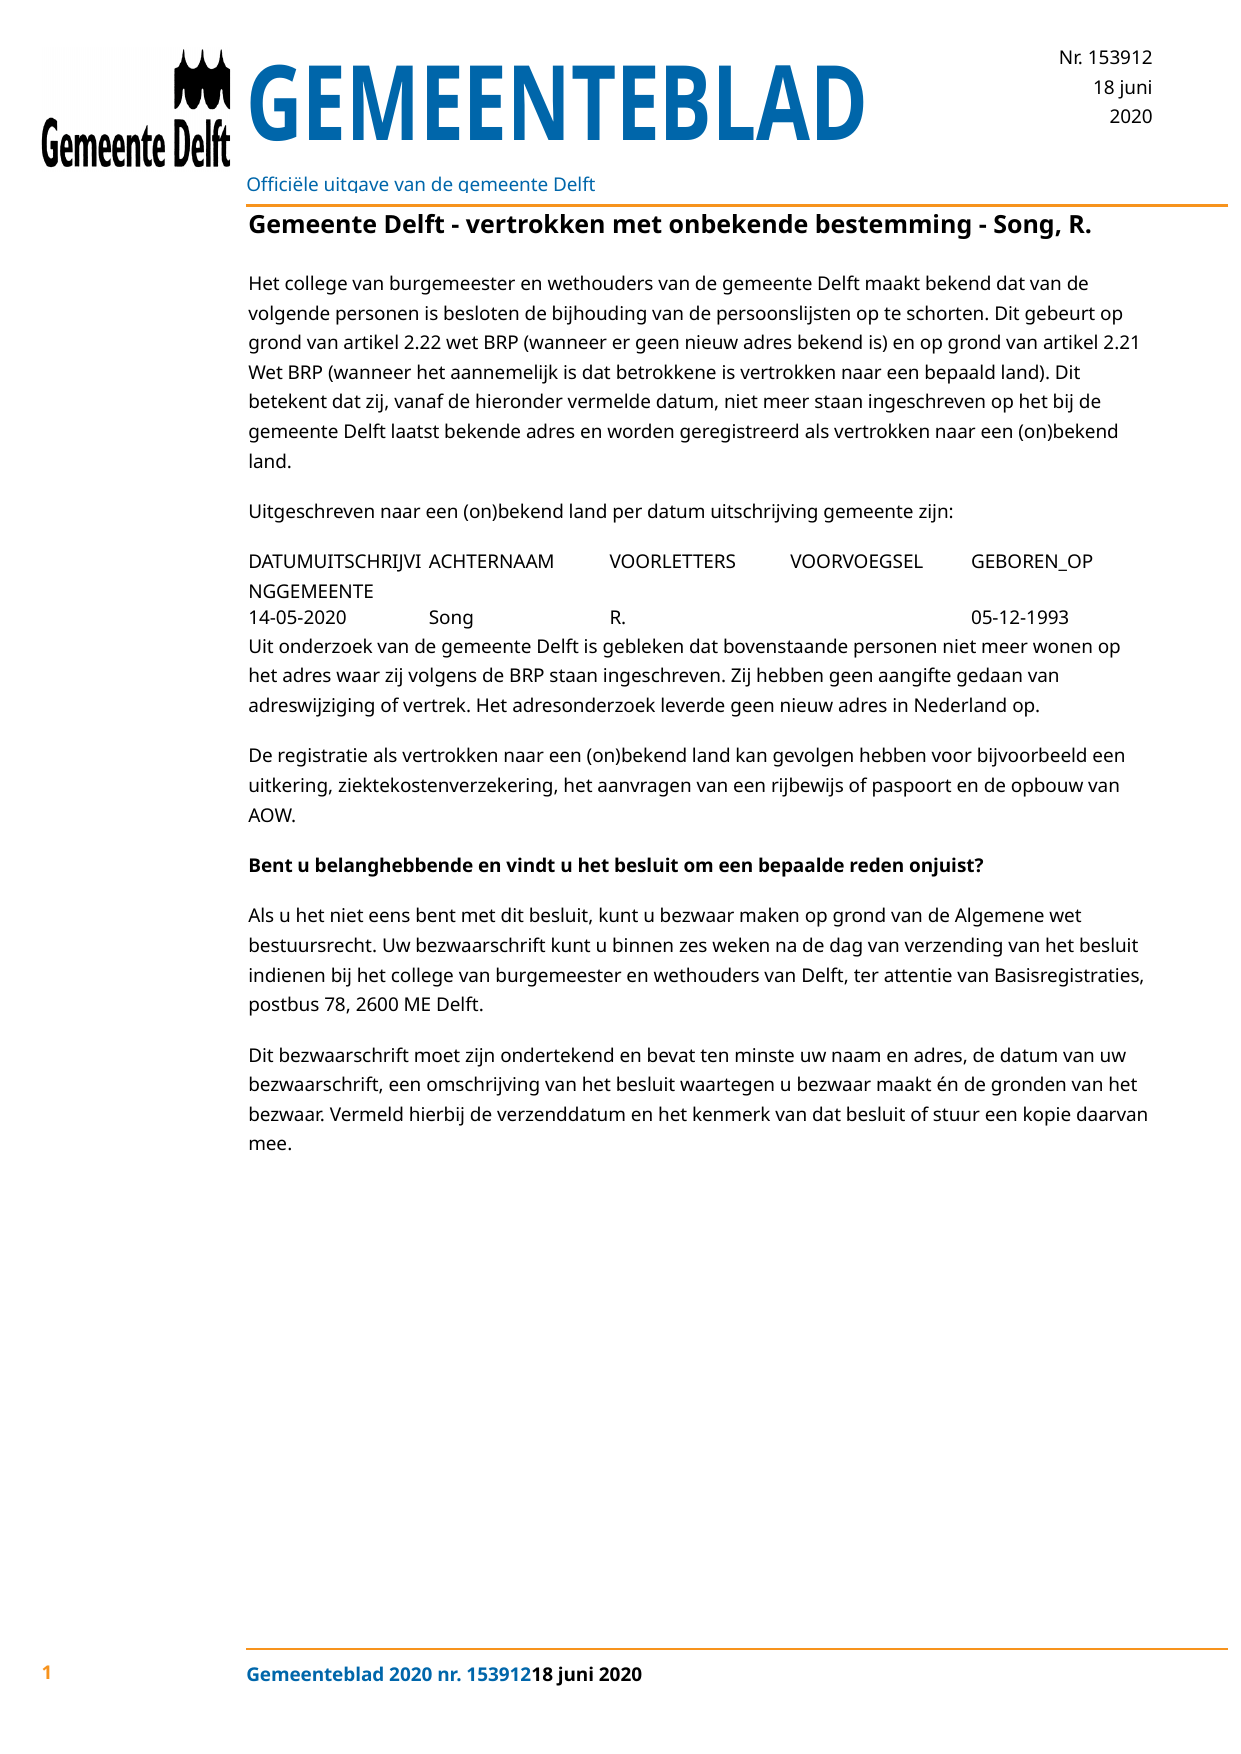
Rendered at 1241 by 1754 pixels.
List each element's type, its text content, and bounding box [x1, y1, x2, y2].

table_cell Song [429, 604, 609, 630]
table_cell 05-12-1993 [971, 604, 1152, 630]
table_header GEBOREN_OP [971, 549, 1152, 604]
text Het college van burgemeester en wethouders van de gemeente Delft maakt bekend dat van de volgende personen is besloten de bijhouding van de persoonslijsten op te schorten. Dit gebeurt op grond van artikel 2.22 wet BRP (wanneer er geen nieuw adres bekend is) en op grond van artikel 2.21 Wet BRP (wanneer het aannemelijk is dat betrokkene is vertrokken naar een bepaald land). Dit betekent dat zij, vanaf de hieronder vermelde datum, niet meer staan ingeschreven op het bij de gemeente Delft laatst bekende adres en worden geregistreerd als vertrokken naar een (on)bekend land. [248, 270, 1152, 473]
table_cell 14-05-2020 [248, 604, 429, 630]
text Bent u belanghebbende en vindt u het besluit om een bepaalde reden onjuist? [248, 852, 1152, 878]
text Als u het niet eens bent met dit besluit, kunt u bezwaar maken op grond van de Algemene wet bestuursrecht. Uw bezwaarschrift kunt u binnen zes weken na de dag van verzending van het besluit indienen bij het college van burgemeester en wethouders van Delft, ter attentie van Basisregistraties, postbus 78, 2600 ME Delft. [248, 903, 1152, 1017]
text Gemeente Delft - vertrokken met onbekende bestemming - Song, R. [248, 207, 1152, 241]
table_header VOORLETTERS [609, 549, 790, 604]
table_cell R. [609, 604, 790, 630]
text Uitgeschreven naar een (on)bekend land per datum uitschrijving gemeente zijn: [248, 498, 1152, 524]
table_header DATUMUITSCHRIJVINGGEMEENTE [248, 549, 429, 604]
table_header VOORVOEGSEL [790, 549, 971, 604]
text De registratie als vertrokken naar een (on)bekend land kan gevolgen hebben voor bijvoorbeeld een uitkering, ziektekostenverzekering, het aanvragen van een rijbewijs of paspoort en de opbouw van AOW. [248, 743, 1152, 827]
text Uit onderzoek van de gemeente Delft is gebleken dat bovenstaande personen niet meer wonen op het adres waar zij volgens de BRP staan ingeschreven. Zij hebben geen aangifte gedaan van adreswijziging of vertrek. Het adresonderzoek leverde geen nieuw adres in Nederland op. [248, 633, 1152, 718]
table_header ACHTERNAAM [429, 549, 609, 604]
text Dit bezwaarschrift moet zijn ondertekend en bevat ten minste uw naam en adres, de datum van uw bezwaarschrift, een omschrijving van het besluit waartegen u bezwaar maakt én de gronden van het bezwaar. Vermeld hierbij de verzenddatum en het kenmerk van dat besluit of stuur een kopie daarvan mee. [248, 1042, 1152, 1156]
picture [41, 47, 231, 172]
table_cell [790, 604, 971, 630]
